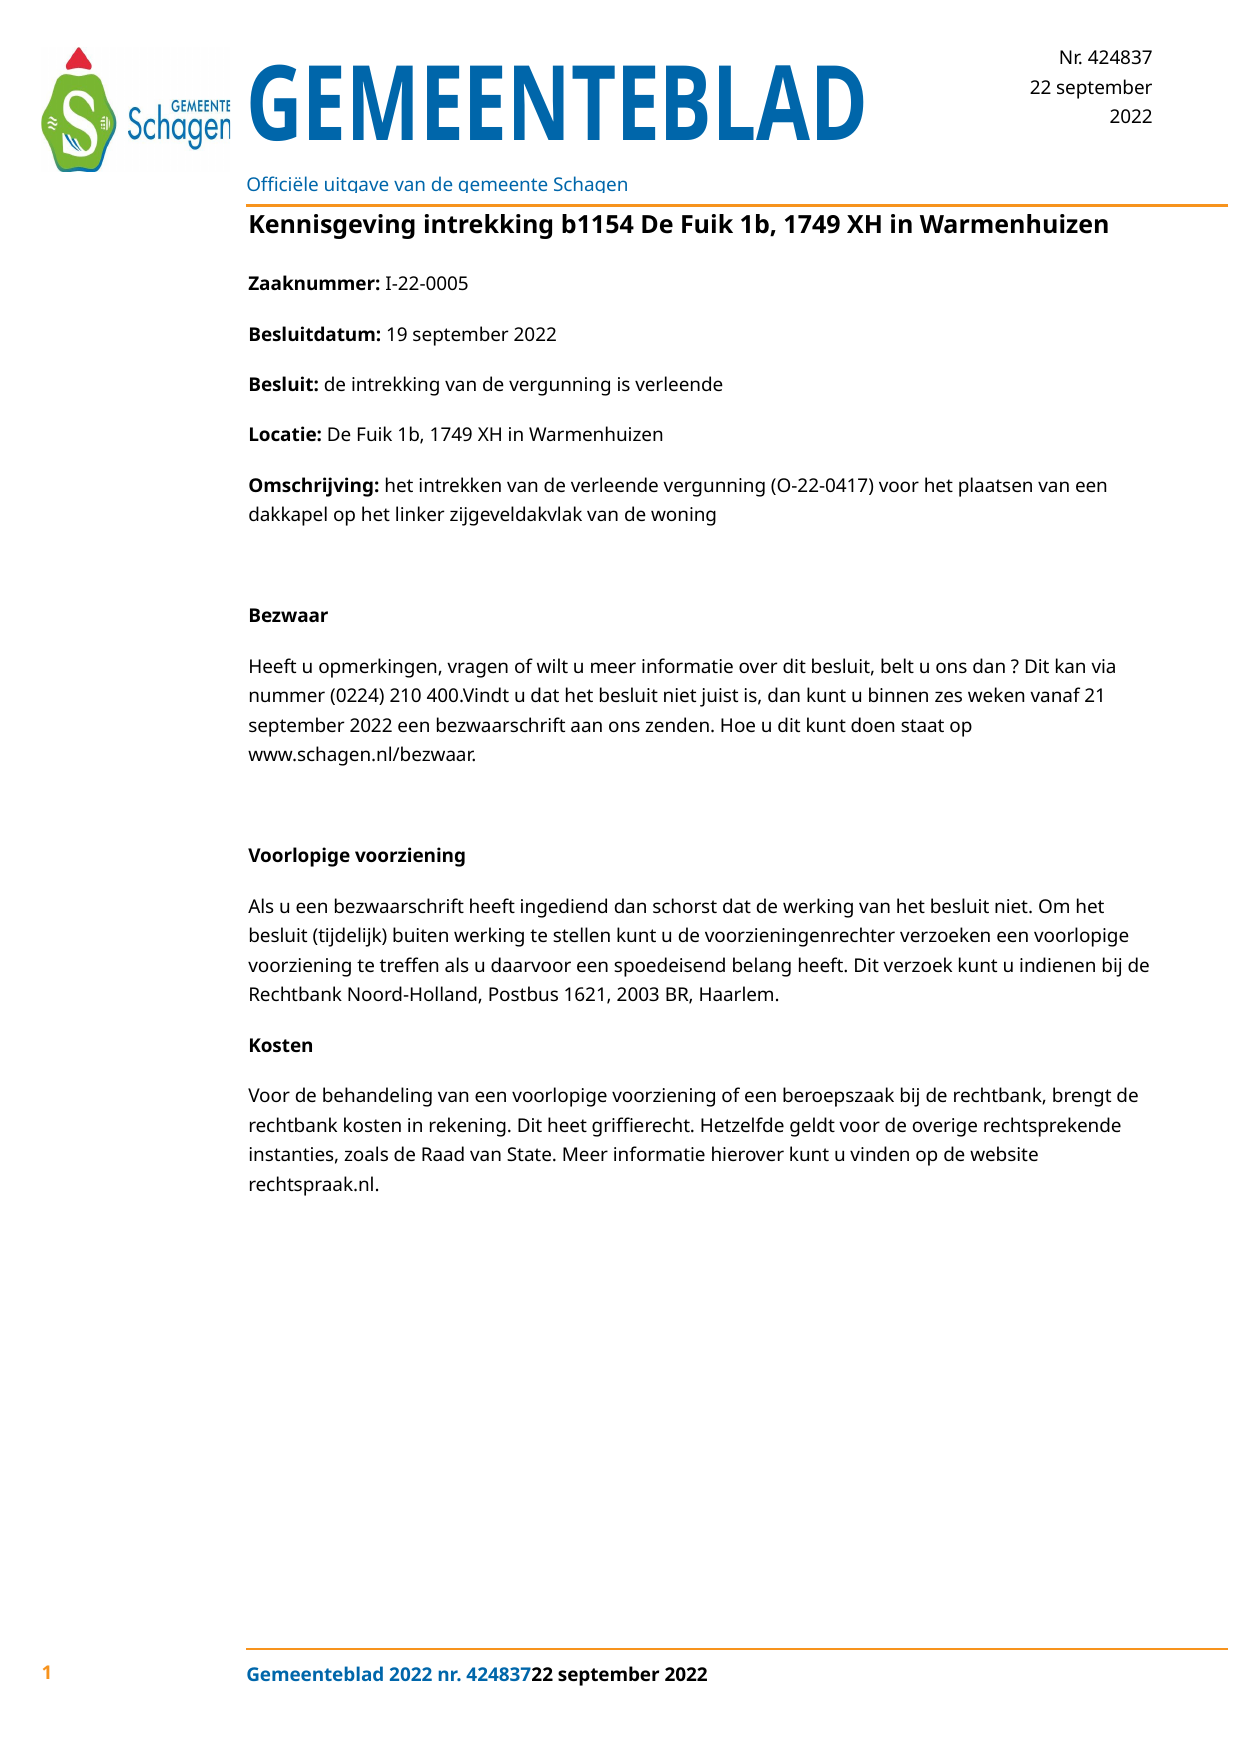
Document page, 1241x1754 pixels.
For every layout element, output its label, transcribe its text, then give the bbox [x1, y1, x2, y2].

text Voor de behandeling van een voorlopige voorziening of een beroepszaak bij de rechtbank, brengt de rechtbank kosten in rekening. Dit heet griffierecht. Hetzelfde geldt voor de overige rechtsprekende instanties, zoals de Raad van State. Meer informatie hierover kunt u vinden op de website rechtspraak.nl. [248, 1082, 1152, 1197]
text Zaaknummer: I-22-0005 [248, 270, 1152, 296]
text Voorlopige voorziening [248, 842, 1152, 868]
text Als u een bezwaarschrift heeft ingediend dan schorst dat de werking van het besluit niet. Om het besluit (tijdelijk) buiten werking te stellen kunt u de voorzieningenrechter verzoeken een voorlopige voorziening te treffen als u daarvoor een spoedeisend belang heeft. Dit verzoek kunt u indienen bij de Rechtbank Noord-Holland, Postbus 1621, 2003 BR, Haarlem. [248, 893, 1152, 1007]
text Kennisgeving intrekking b1154 De Fuik 1b, 1749 XH in Warmenhuizen [248, 207, 1152, 241]
text Omschrijving: het intrekken van de verleende vergunning (O-22-0417) voor het plaatsen van een dakkapel op het linker zijgeveldakvlak van de woning [248, 472, 1152, 527]
picture [41, 47, 231, 172]
text Heeft u opmerkingen, vragen of wilt u meer informatie over dit besluit, belt u ons dan ? Dit kan via nummer (0224) 210 400.Vindt u dat het besluit niet juist is, dan kunt u binnen zes weken vanaf 21 september 2022 een bezwaarschrift aan ons zenden. Hoe u dit kunt doen staat op www.schagen.nl/bezwaar. [248, 653, 1152, 767]
text Kosten [248, 1032, 1152, 1058]
text Besluit: de intrekking van de vergunning is verleende [248, 371, 1152, 397]
text Locatie: De Fuik 1b, 1749 XH in Warmenhuizen [248, 422, 1152, 447]
text Besluitdatum: 19 september 2022 [248, 321, 1152, 346]
text Bezwaar [248, 602, 1152, 628]
